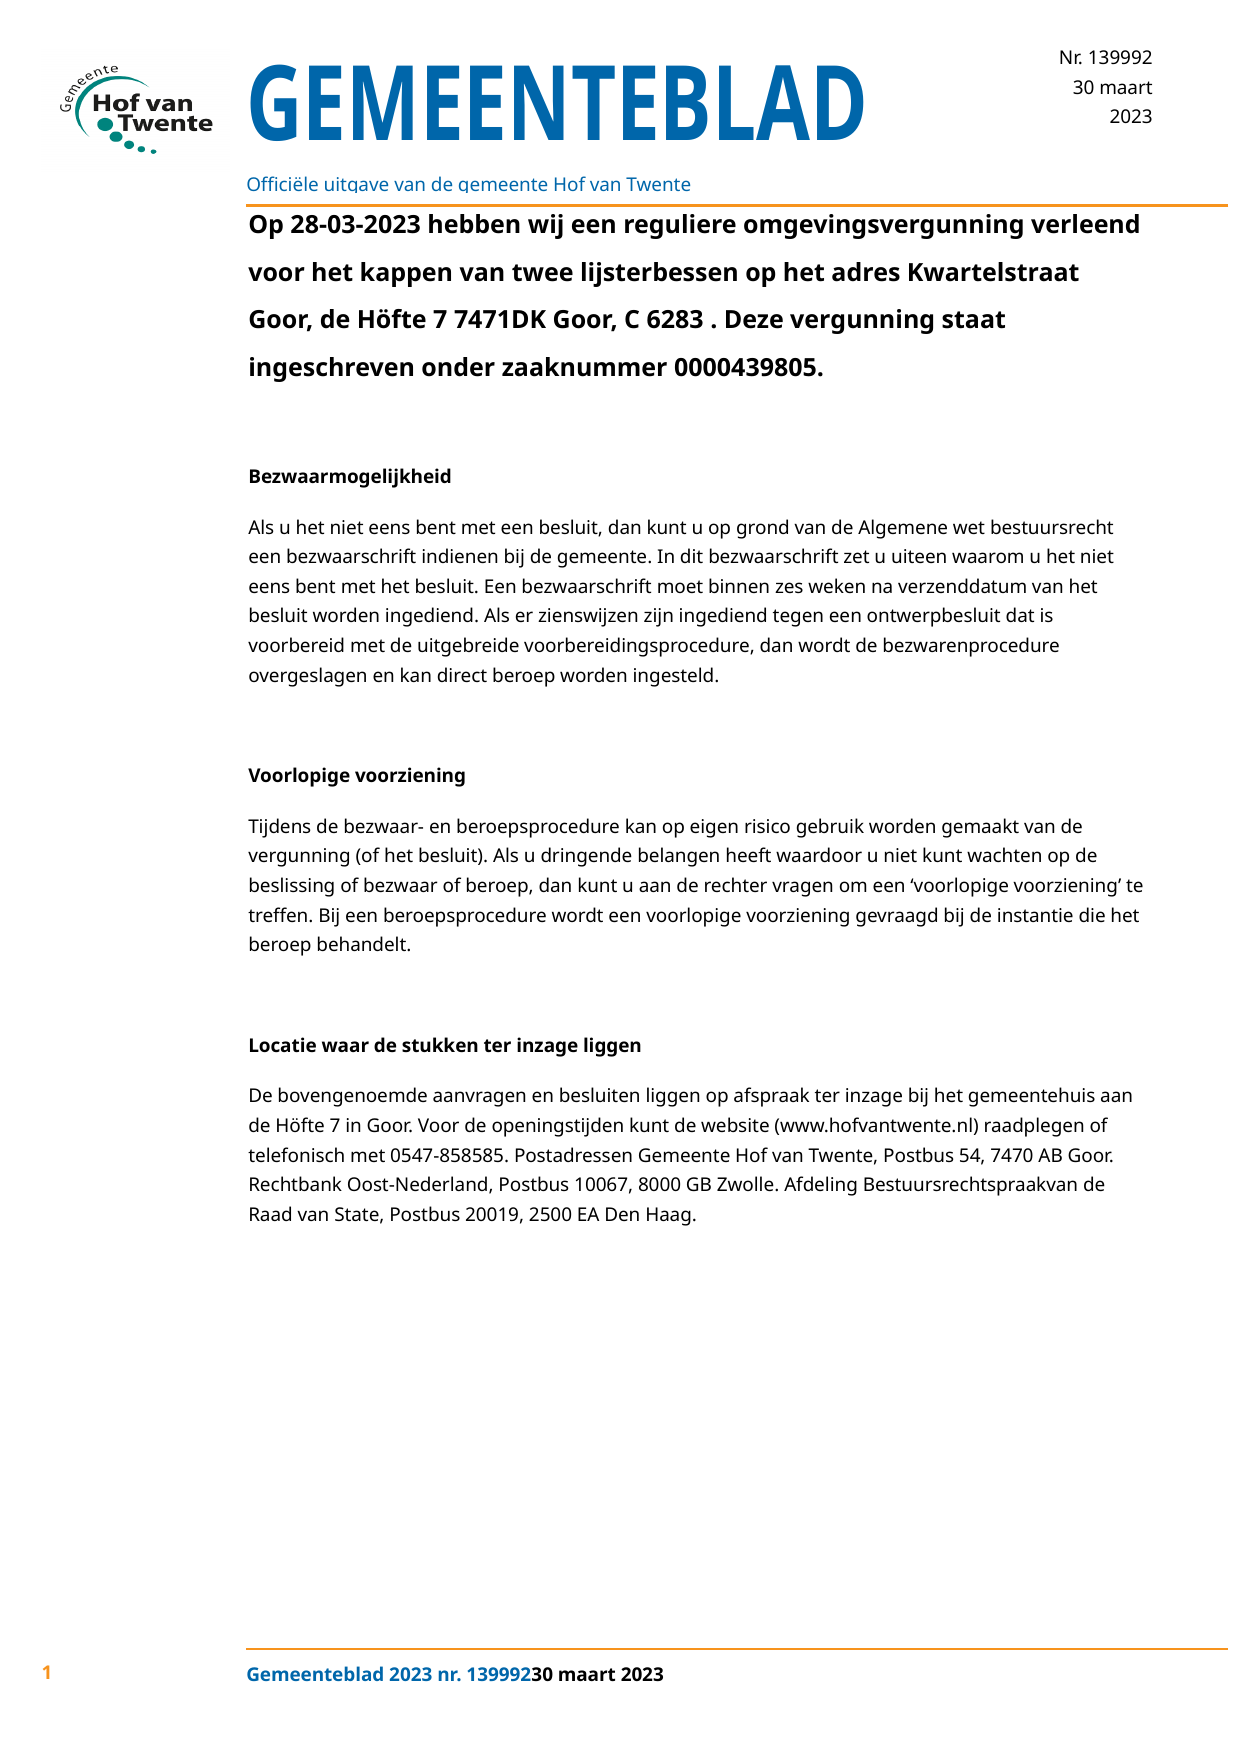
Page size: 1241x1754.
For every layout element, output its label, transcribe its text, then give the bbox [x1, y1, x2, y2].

text Locatie waar de stukken ter inzage liggen [248, 1032, 1152, 1058]
picture [41, 47, 231, 172]
text Als u het niet eens bent met een besluit, dan kunt u op grond van de Algemene wet bestuursrecht een bezwaarschrift indienen bij de gemeente. In dit bezwaarschrift zet u uiteen waarom u het niet eens bent met het besluit. Een bezwaarschrift moet binnen zes weken na verzenddatum van het besluit worden ingediend. Als er zienswijzen zijn ingediend tegen een ontwerpbesluit dat is voorbereid met de uitgebreide voorbereidingsprocedure, dan wordt de bezwarenprocedure overgeslagen en kan direct beroep worden ingesteld. [248, 514, 1152, 688]
text De bovengenoemde aanvragen en besluiten liggen op afspraak ter inzage bij het gemeentehuis aan de Höfte 7 in Goor. Voor de openingstijden kunt de website (www.hofvantwente.nl) raadplegen of telefonisch met 0547-858585. Postadressen Gemeente Hof van Twente, Postbus 54, 7470 AB Goor. Rechtbank Oost-Nederland, Postbus 10067, 8000 GB Zwolle. Afdeling Bestuursrechtspraakvan de Raad van State, Postbus 20019, 2500 EA Den Haag. [248, 1083, 1152, 1227]
text Bezwaarmogelijkheid [248, 463, 1152, 489]
text Tijdens de bezwaar- en beroepsprocedure kan op eigen risico gebruik worden gemaakt van de vergunning (of het besluit). Als u dringende belangen heeft waardoor u niet kunt wachten op de beslissing of bezwaar of beroep, dan kunt u aan de rechter vragen om een ‘voorlopige voorziening’ te treffen. Bij een beroepsprocedure wordt een voorlopige voorziening gevraagd bij de instantie die het beroep behandelt. [248, 813, 1152, 957]
text Op 28-03-2023 hebben wij een reguliere omgevingsvergunning verleend voor het kappen van twee lijsterbessen op het adres Kwartelstraat Goor, de Höfte 7 7471DK Goor, C 6283 . Deze vergunning staat ingeschreven onder zaaknummer 0000439805. [248, 207, 1152, 384]
text Voorlopige voorziening [248, 763, 1152, 788]
